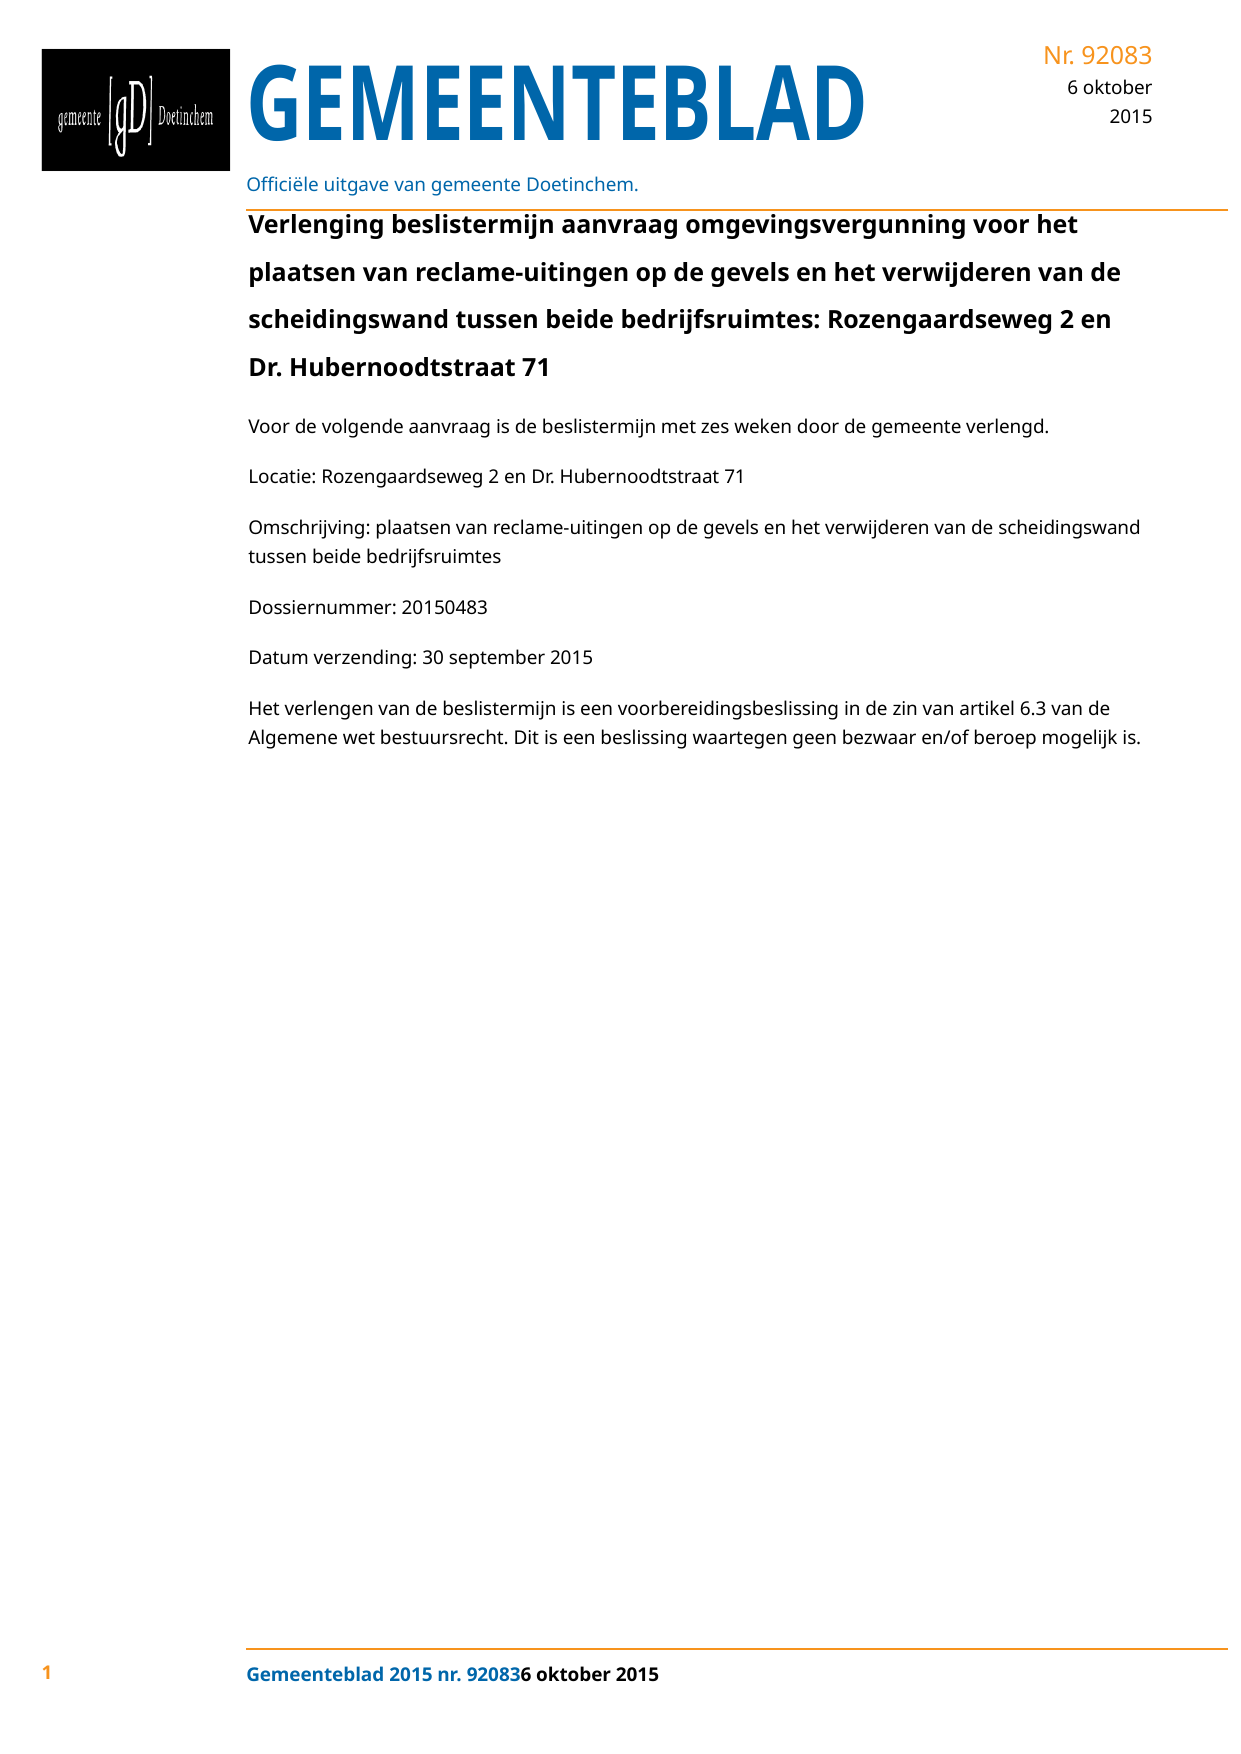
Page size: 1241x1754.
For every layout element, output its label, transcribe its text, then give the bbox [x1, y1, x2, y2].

text Dossiernummer: 20150483 [248, 594, 1152, 620]
text Voor de volgende aanvraag is de beslistermijn met zes weken door de gemeente verlengd. [248, 413, 1152, 439]
text Verlenging beslistermijn aanvraag omgevingsvergunning voor het plaatsen van reclame-uitingen op de gevels en het verwijderen van de scheidingswand tussen beide bedrijfsruimtes: Rozengaardseweg 2 en Dr. Hubernoodtstraat 71 [248, 211, 1152, 384]
text Datum verzending: 30 september 2015 [248, 644, 1152, 670]
text Locatie: Rozengaardseweg 2 en Dr. Hubernoodtstraat 71 [248, 463, 1152, 489]
picture [41, 47, 231, 172]
text Omschrijving: plaatsen van reclame-uitingen op de gevels en het verwijderen van de scheidingswand tussen beide bedrijfsruimtes [248, 514, 1152, 569]
text Het verlengen van de beslistermijn is een voorbereidingsbeslissing in de zin van artikel 6.3 van de Algemene wet bestuursrecht. Dit is een beslissing waartegen geen bezwaar en/of beroep mogelijk is. [248, 695, 1152, 750]
